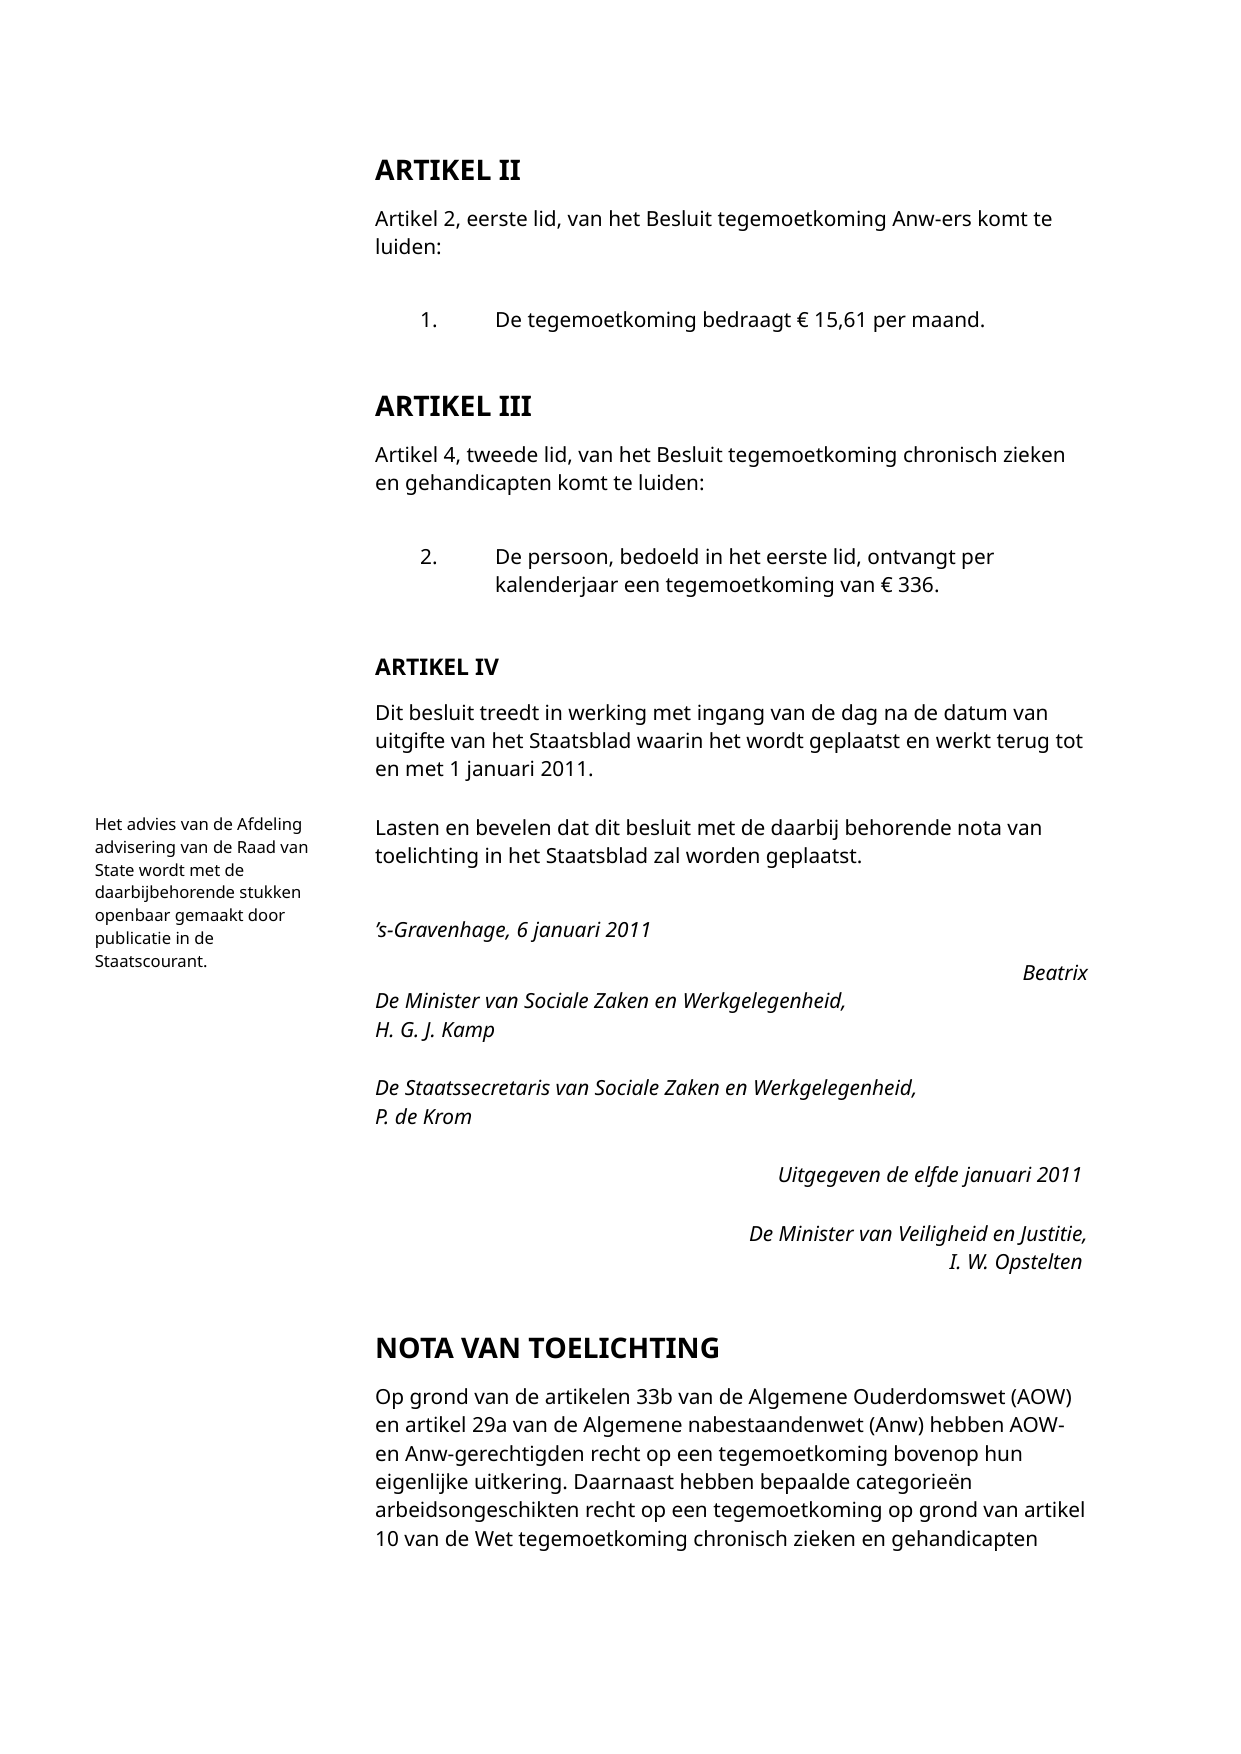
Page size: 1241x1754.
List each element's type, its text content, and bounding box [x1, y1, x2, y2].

text De Minister van Veiligheid en Justitie, [375, 1219, 1090, 1247]
subtitle ARTIKEL III [375, 386, 1090, 425]
text Artikel 2, eerste lid, van het Besluit tegemoetkoming Anw-ers komt te luiden: [375, 204, 1090, 261]
text De Minister van Sociale Zaken en Werkgelegenheid, [375, 987, 1090, 1015]
list De tegemoetkoming bedraagt € 15,61 per maand. [420, 306, 1090, 334]
text De Staatssecretaris van Sociale Zaken en Werkgelegenheid, [375, 1073, 1090, 1102]
text Het advies van de Afdeling advisering van de Raad van State wordt met de daarbijbehorende stukken openbaar gemaakt door publicatie in de Staatscourant. [94, 813, 328, 972]
text Dit besluit treedt in werking met ingang van de dag na de datum van uitgifte van het Staatsblad waarin het wordt geplaatst en werkt terug tot en met 1 januari 2011. [375, 698, 1090, 783]
list De persoon, bedoeld in het eerste lid, ontvangt per kalenderjaar een tegemoetkoming van € 336. [420, 542, 1090, 599]
text Artikel 4, tweede lid, van het Besluit tegemoetkoming chronisch zieken en gehandicapten komt te luiden: [375, 440, 1090, 497]
subtitle NOTA VAN TOELICHTING [375, 1328, 1090, 1367]
text Uitgegeven de elfde januari 2011 [375, 1160, 1090, 1189]
text Beatrix [375, 958, 1090, 987]
text Lasten en bevelen dat dit besluit met de daarbij behorende nota van toelichting in het Staatsblad zal worden geplaatst. [375, 813, 1090, 870]
subtitle ARTIKEL II [375, 150, 1090, 189]
subtitle ARTIKEL IV [375, 651, 1090, 683]
text P. de Krom [375, 1102, 1090, 1130]
text H. G. J. Kamp [375, 1015, 1090, 1043]
text I. W. Opstelten [375, 1247, 1090, 1276]
text Op grond van de artikelen 33b van de Algemene Ouderdomswet (AOW) en artikel 29a van de Algemene nabestaandenwet (Anw) hebben AOW- en Anw-gerechtigden recht op een tegemoetkoming bovenop hun eigenlijke uitkering. Daarnaast hebben bepaalde categorieën arbeidsongeschikten recht op een tegemoetkoming op grond van artikel 10 van de Wet tegemoetkoming chronisch zieken en gehandicapten [375, 1382, 1090, 1552]
text ’s-Gravenhage, 6 januari 2011 [375, 915, 1090, 943]
